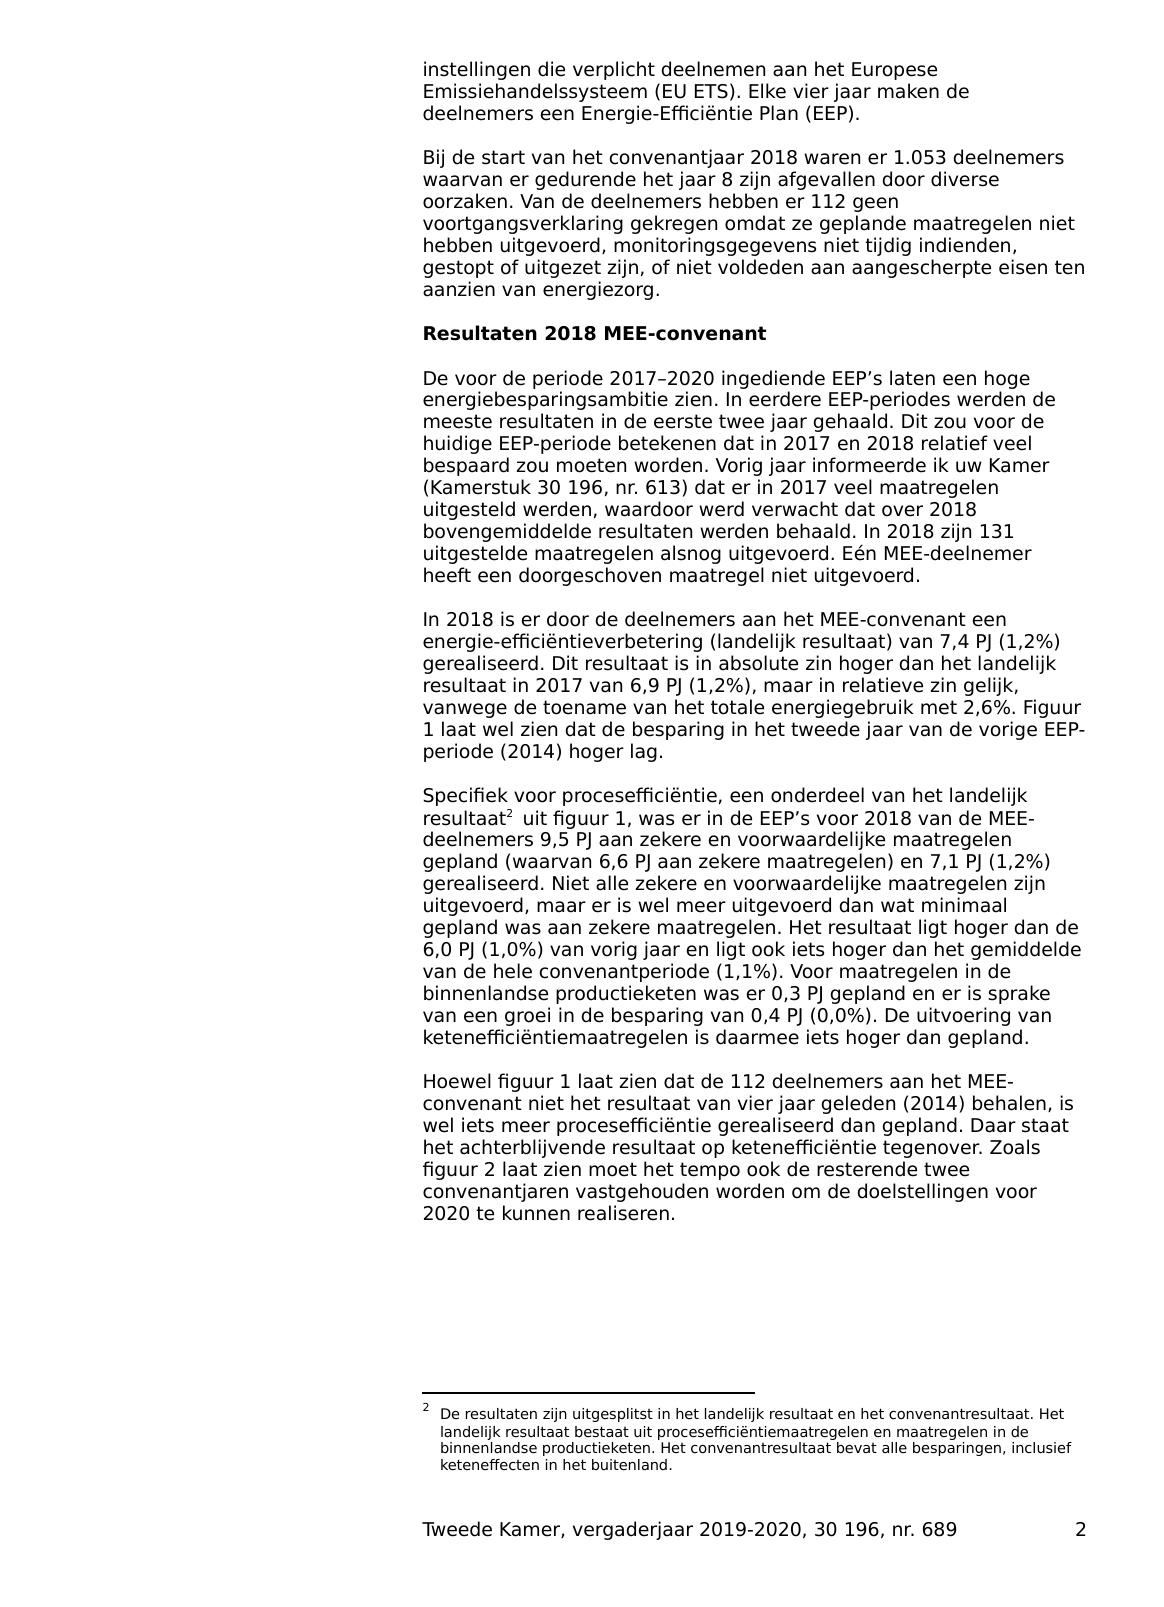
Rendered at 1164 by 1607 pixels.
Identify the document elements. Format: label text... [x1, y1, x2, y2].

text Bij de start van het convenantjaar 2018 waren er 1.053 deelnemers waarvan er gedurende het jaar 8 zijn afgevallen door diverse oorzaken. Van de deelnemers hebben er 112 geen voortgangsverklaring gekregen omdat ze geplande maatregelen niet hebben uitgevoerd, monitoringsgegevens niet tijdig indienden, gestopt of uitgezet zijn, of niet voldeden aan aangescherpte eisen ten aanzien van energiezorg. [422, 147, 1087, 301]
text Specifiek voor procesefficiëntie, een onderdeel van het landelijk resultaat uit figuur 1, was er in de EEP’s voor 2018 van de MEE-deelnemers 9,5 PJ aan zekere en voorwaardelijke maatregelen gepland (waarvan 6,6 PJ aan zekere maatregelen) en 7,1 PJ (1,2%) gerealiseerd. Niet alle zekere en voorwaardelijke maatregelen zijn uitgevoerd, maar er is wel meer uitgevoerd dan wat minimaal gepland was aan zekere maatregelen. Het resultaat ligt hoger dan de 6,0 PJ (1,0%) van vorig jaar en ligt ook iets hoger dan het gemiddelde van de hele convenantperiode (1,1%). Voor maatregelen in de binnenlandse productieketen was er 0,3 PJ gepland en er is sprake van een groei in de besparing van 0,4 PJ (0,0%). De uitvoering van ketenefficiëntiemaatregelen is daarmee iets hoger dan gepland. [422, 785, 1087, 1049]
text Hoewel figuur 1 laat zien dat de 112 deelnemers aan het MEE-convenant niet het resultaat van vier jaar geleden (2014) behalen, is wel iets meer procesefficiëntie gerealiseerd dan gepland. Daar staat het achterblijvende resultaat op ketenefficiëntie tegenover. Zoals figuur 2 laat zien moet het tempo ook de resterende twee convenantjaren vastgehouden worden om de doelstellingen voor 2020 te kunnen realiseren. [422, 1071, 1087, 1225]
text instellingen die verplicht deelnemen aan het Europese Emissiehandelssysteem (EU ETS). Elke vier jaar maken de deelnemers een Energie-Efficiëntie Plan (EEP). [422, 59, 1087, 125]
text De voor de periode 2017–2020 ingediende EEP’s laten een hoge energiebesparingsambitie zien. In eerdere EEP-periodes werden de meeste resultaten in de eerste twee jaar gehaald. Dit zou voor de huidige EEP-periode betekenen dat in 2017 en 2018 relatief veel bespaard zou moeten worden. Vorig jaar informeerde ik uw Kamer (Kamerstuk 30 196, nr. 613) dat er in 2017 veel maatregelen uitgesteld werden, waardoor werd verwacht dat over 2018 bovengemiddelde resultaten werden behaald. In 2018 zijn 131 uitgestelde maatregelen alsnog uitgevoerd. Eén MEE-deelnemer heeft een doorgeschoven maatregel niet uitgevoerd. [422, 367, 1087, 587]
text In 2018 is er door de deelnemers aan het MEE-convenant een energie-efficiëntieverbetering (landelijk resultaat) van 7,4 PJ (1,2%) gerealiseerd. Dit resultaat is in absolute zin hoger dan het landelijk resultaat in 2017 van 6,9 PJ (1,2%), maar in relatieve zin gelijk, vanwege de toename van het totale energiegebruik met 2,6%. Figuur 1 laat wel zien dat de besparing in het tweede jaar van de vorige EEP-periode (2014) hoger lag. [422, 609, 1087, 763]
text De resultaten zijn uitgesplitst in het landelijk resultaat en het convenantresultaat. Het landelijk resultaat bestaat uit procesefficiëntiemaatregelen en maatregelen in de binnenlandse productieketen. Het convenantresultaat bevat alle besparingen, inclusief keteneffecten in het buitenland. [422, 1402, 1087, 1474]
subtitle Resultaten 2018 MEE-convenant [422, 323, 1087, 345]
